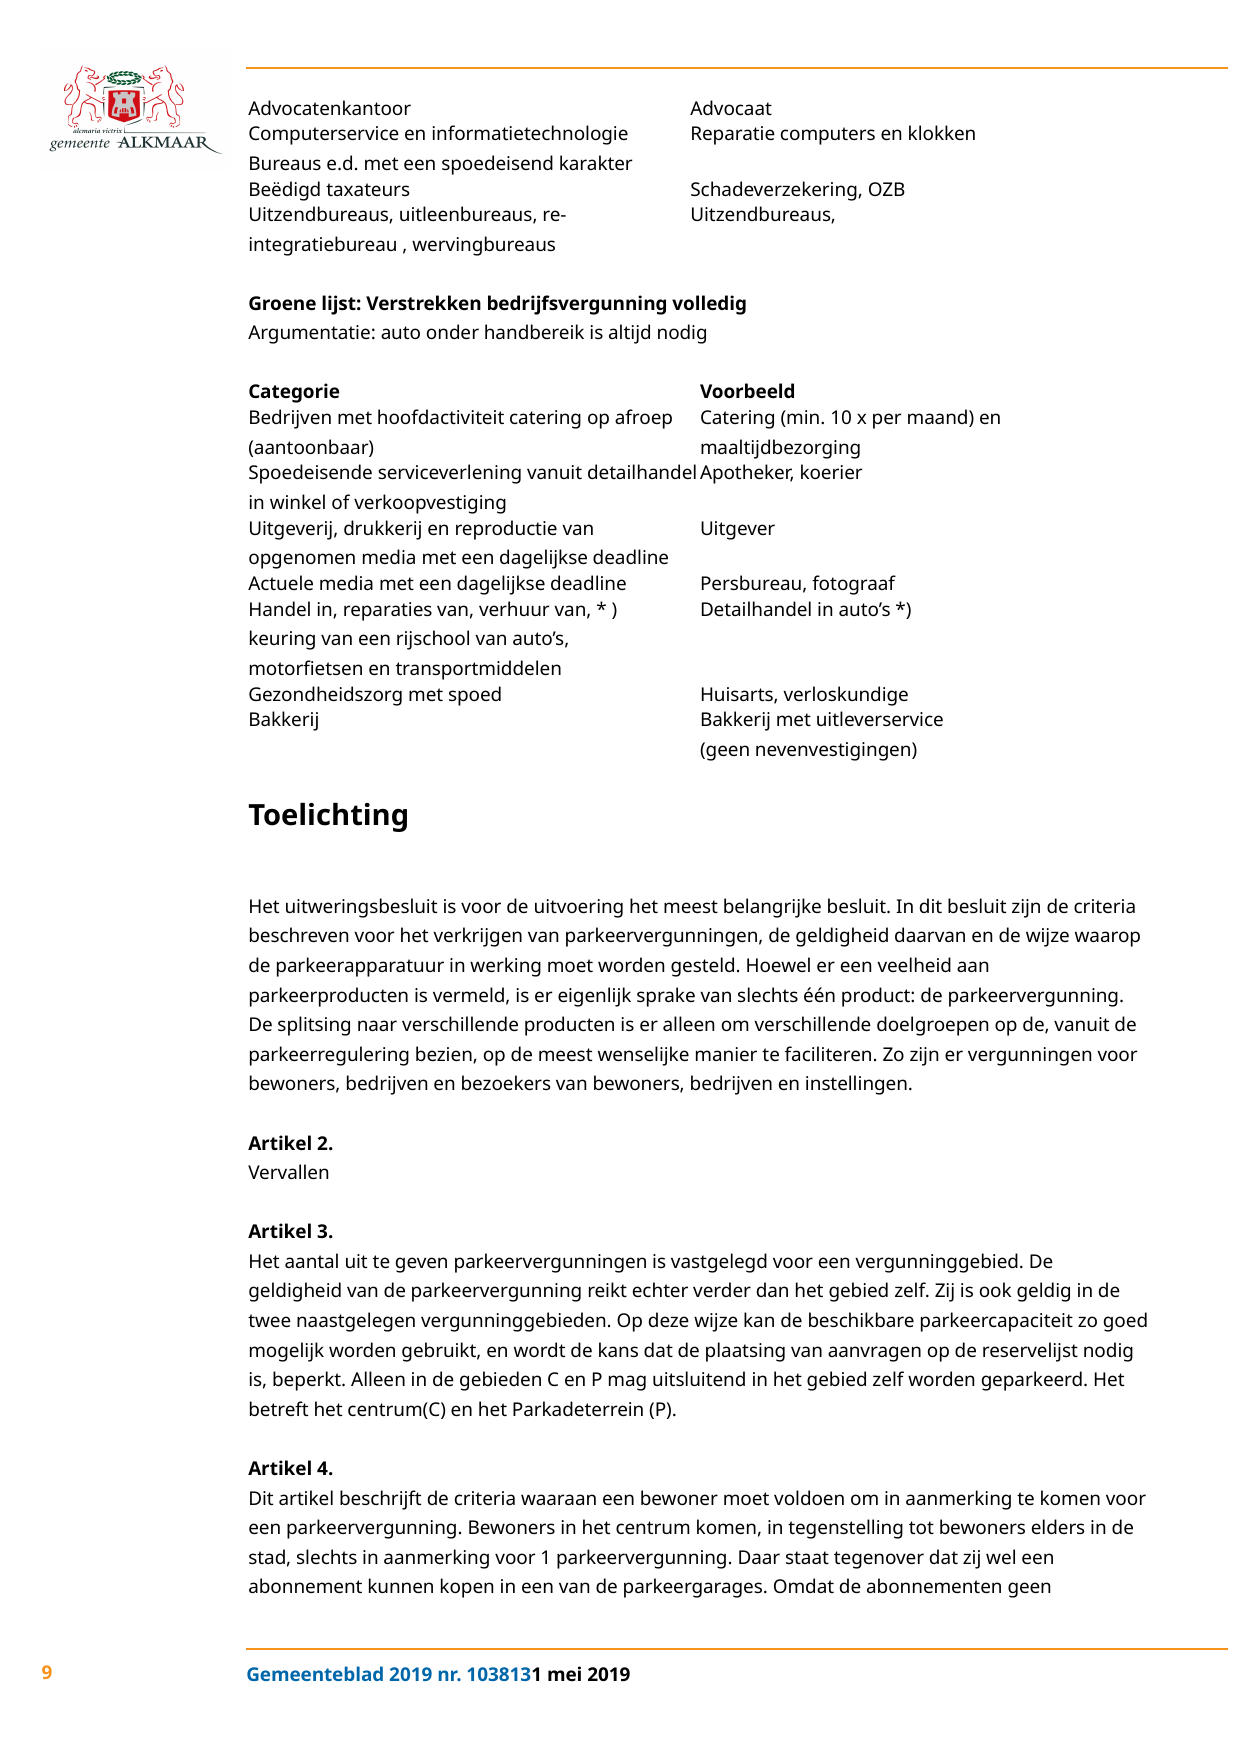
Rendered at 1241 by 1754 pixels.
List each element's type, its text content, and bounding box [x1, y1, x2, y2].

text Het uitweringsbesluit is voor de uitvoering het meest belangrijke besluit. In dit besluit zijn de criteria beschreven voor het verkrijgen van parkeervergunningen, de geldigheid daarvan en de wijze waarop de parkeerapparatuur in werking moet worden gesteld. Hoewel er een veelheid aan parkeerproducten is vermeld, is er eigenlijk sprake van slechts één product: de parkeervergunning. De splitsing naar verschillende producten is er alleen om verschillende doelgroepen op de, vanuit de parkeerregulering bezien, op de meest wenselijke manier te faciliteren. Zo zijn er vergunningen voor bewoners, bedrijven en bezoekers van bewoners, bedrijven en instellingen. [248, 893, 1152, 1096]
table_cell Actuele media met een dagelijkse deadline [248, 570, 700, 596]
picture [41, 47, 231, 172]
table_cell Uitzendbureaus, uitleenbureaus, re-integratiebureau , wervingbureaus [248, 202, 690, 257]
text Toelichting [248, 795, 1152, 834]
table_cell Huisarts, verloskundige [700, 681, 1152, 707]
table_cell Beëdigd taxateurs [248, 176, 690, 202]
table_cell Handel in, reparaties van, verhuur van, * ) keuring van een rijschool van auto’s, motorfietsen en transportmiddelen [248, 596, 700, 681]
text Het aantal uit te geven parkeervergunningen is vastgelegd voor een vergunninggebied. De geldigheid van de parkeervergunning reikt echter verder dan het gebied zelf. Zij is ook geldig in de twee naastgelegen vergunninggebieden. Op deze wijze kan de beschikbare parkeercapaciteit zo goed mogelijk worden gebruikt, en wordt de kans dat de plaatsing van aanvragen op de reservelijst nodig is, beperkt. Alleen in de gebieden C en P mag uitsluitend in het gebied zelf worden geparkeerd. Het betreft het centrum(C) en het Parkadeterrein (P). [248, 1248, 1152, 1422]
table_header Categorie [248, 379, 700, 404]
table_cell Uitzendbureaus, [690, 202, 1152, 257]
table_cell Schadeverzekering, OZB [690, 176, 1152, 202]
table_cell Detailhandel in auto’s *) [700, 596, 1152, 681]
text Dit artikel beschrijft de criteria waaraan een bewoner moet voldoen om in aanmerking te komen voor een parkeervergunning. Bewoners in het centrum komen, in tegenstelling tot bewoners elders in de stad, slechts in aanmerking voor 1 parkeervergunning. Daar staat tegenover dat zij wel een abonnement kunnen kopen in een van de parkeergarages. Omdat de abonnementen geen [248, 1485, 1152, 1599]
table_cell Bakkerij met uitleverservice (geen nevenvestigingen) [700, 707, 1152, 762]
table_header Voorbeeld [700, 379, 1152, 404]
table_cell Catering (min. 10 x per maand) en maaltijdbezorging [700, 404, 1152, 459]
text Artikel 2. [248, 1130, 1152, 1156]
table_cell Uitgeverij, drukkerij en reproductie van opgenomen media met een dagelijkse deadline [248, 515, 700, 570]
text Artikel 3. [248, 1218, 1152, 1244]
text Vervallen [248, 1159, 1152, 1185]
text Groene lijst: Verstrekken bedrijfsvergunning volledig [248, 290, 1152, 315]
table_cell Advocatenkantoor [248, 95, 690, 121]
table_cell Reparatie computers en klokken [690, 121, 1152, 176]
table_cell Advocaat [690, 95, 1152, 121]
table_cell Bakkerij [248, 707, 700, 762]
text Artikel 4. [248, 1455, 1152, 1481]
table_cell Bedrijven met hoofdactiviteit catering op afroep (aantoonbaar) [248, 404, 700, 459]
table_cell Uitgever [700, 515, 1152, 570]
table_cell Spoedeisende serviceverlening vanuit detailhandel in winkel of verkoopvestiging [248, 460, 700, 515]
table_cell Apotheker, koerier [700, 460, 1152, 515]
table_cell Computerservice en informatietechnologie Bureaus e.d. met een spoedeisend karakter [248, 121, 690, 176]
text Argumentatie: auto onder handbereik is altijd nodig [248, 319, 1152, 345]
table_cell Persbureau, fotograaf [700, 570, 1152, 596]
table_cell Gezondheidszorg met spoed [248, 681, 700, 707]
